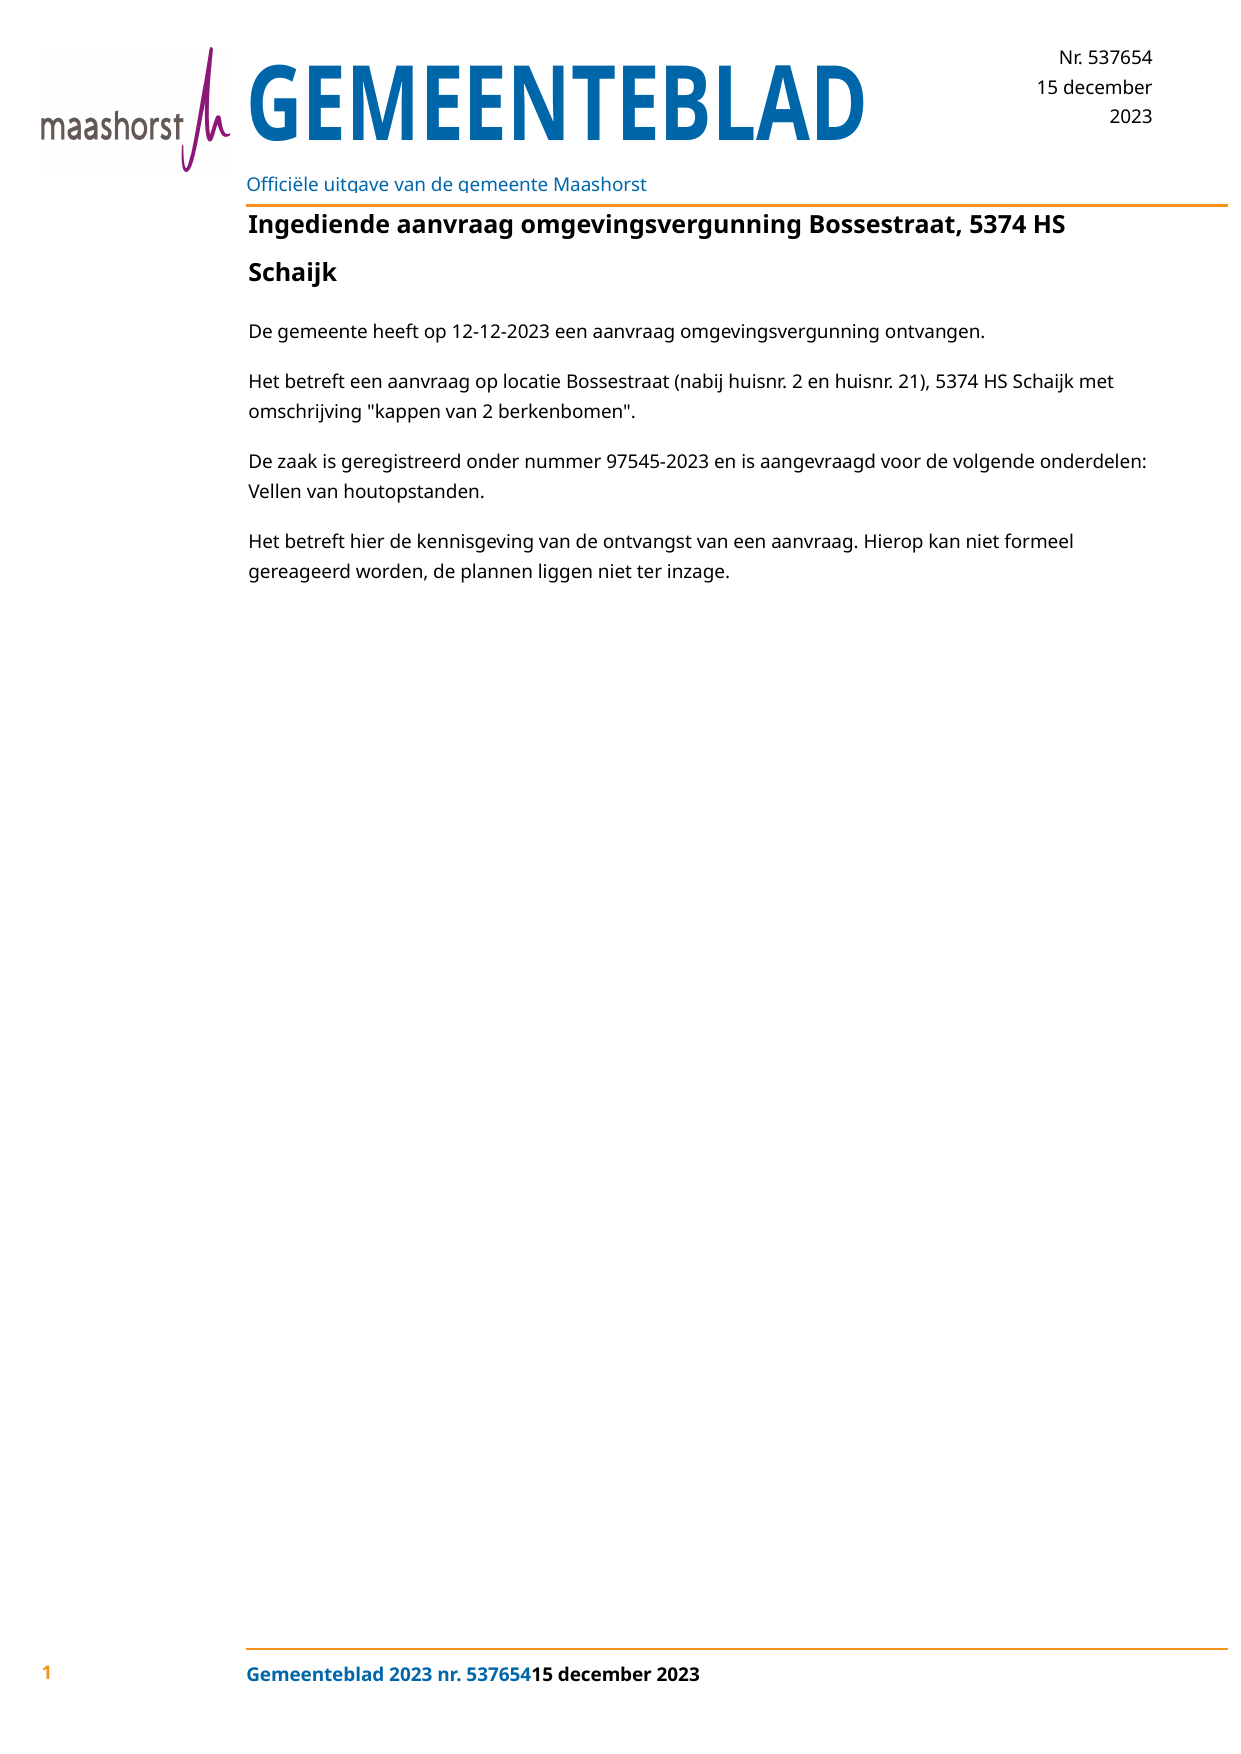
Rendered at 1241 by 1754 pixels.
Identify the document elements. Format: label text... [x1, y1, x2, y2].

text De gemeente heeft op 12-12-2023 een aanvraag omgevingsvergunning ontvangen. [248, 318, 1152, 344]
text Het betreft hier de kennisgeving van de ontvangst van een aanvraag. Hierop kan niet formeel gereageerd worden, de plannen liggen niet ter inzage. [248, 528, 1152, 584]
picture [41, 47, 231, 172]
text De zaak is geregistreerd onder nummer 97545-2023 en is aangevraagd voor de volgende onderdelen: Vellen van houtopstanden. [248, 448, 1152, 504]
text Ingediende aanvraag omgevingsvergunning Bossestraat, 5374 HS Schaijk [248, 207, 1152, 288]
text Het betreft een aanvraag op locatie Bossestraat (nabij huisnr. 2 en huisnr. 21), 5374 HS Schaijk met omschrijving "kappen van 2 berkenbomen". [248, 368, 1152, 424]
